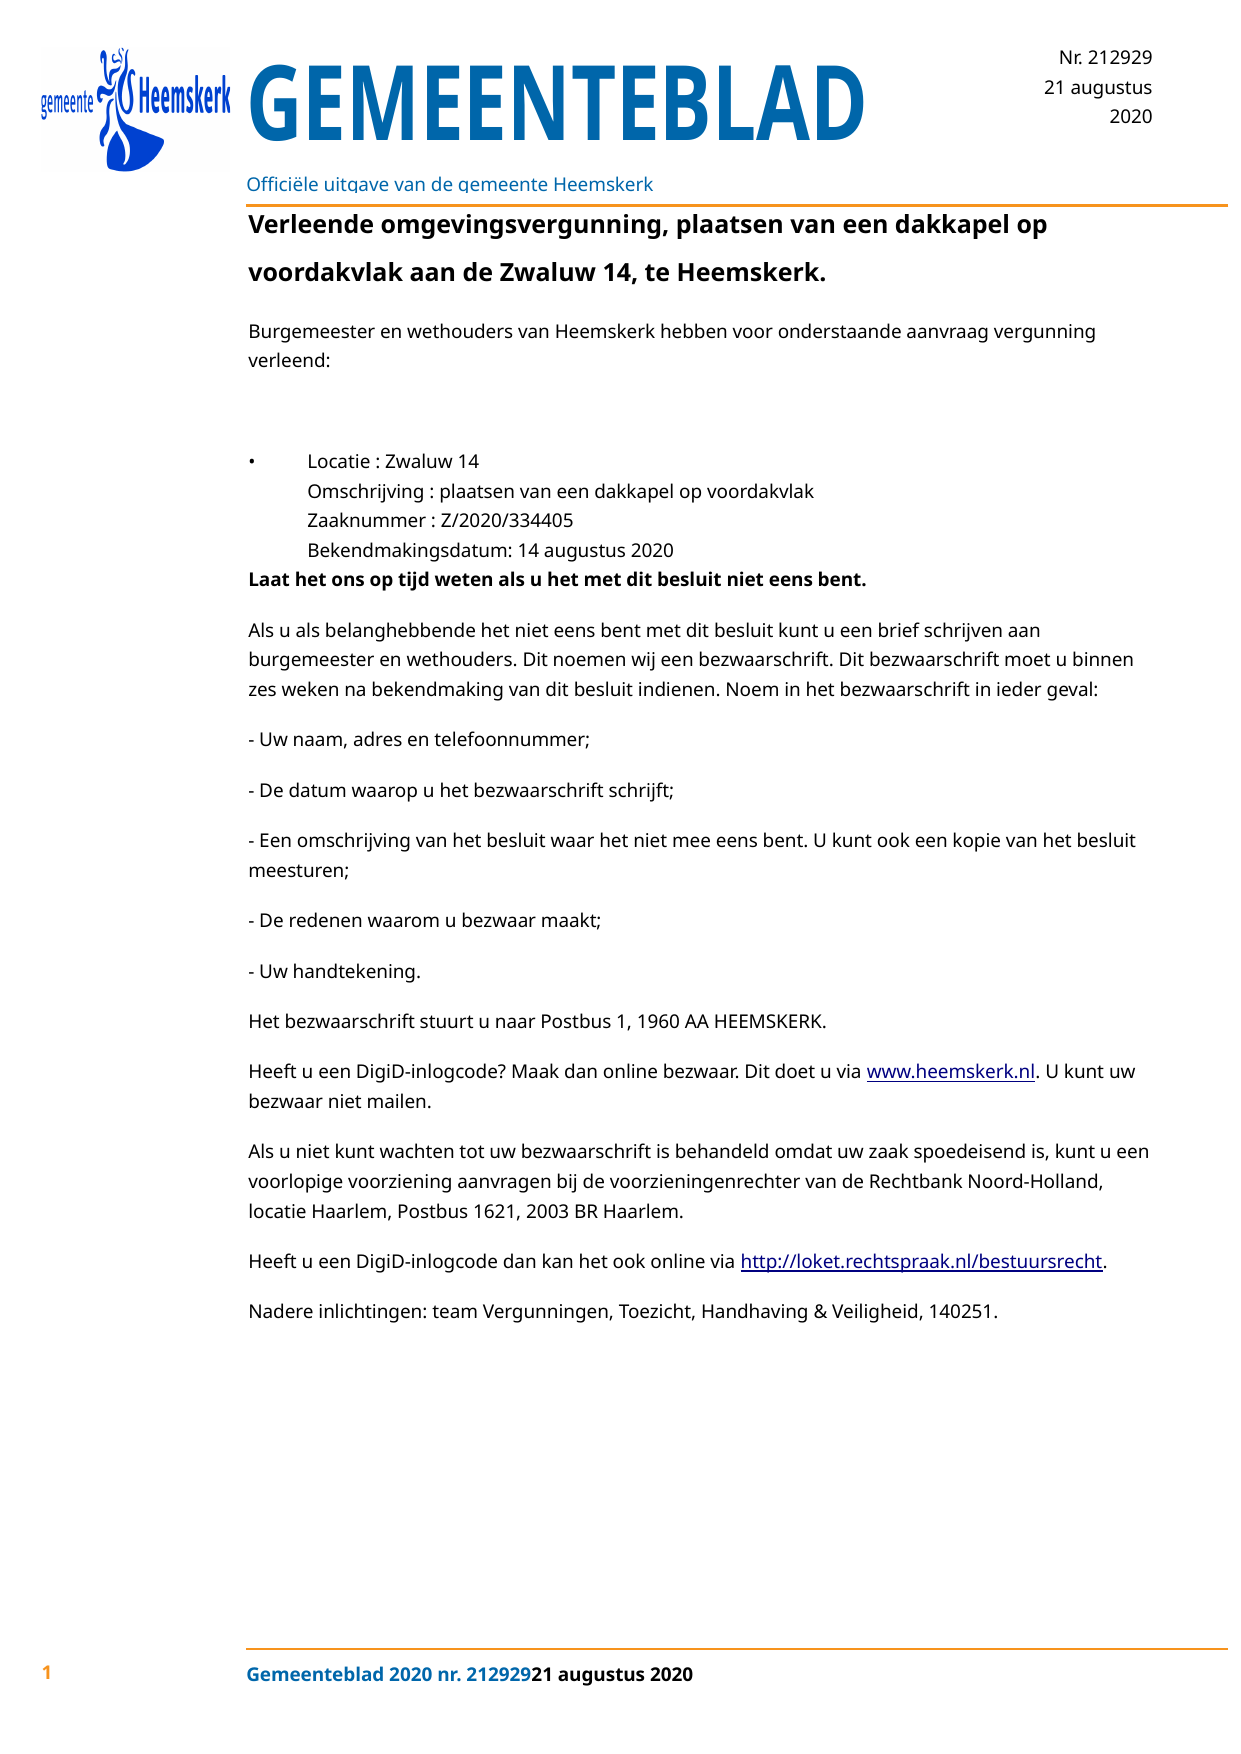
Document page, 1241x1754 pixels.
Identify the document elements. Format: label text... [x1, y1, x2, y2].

text Als u als belanghebbende het niet eens bent met dit besluit kunt u een brief schrijven aan burgemeester en wethouders. Dit noemen wij een bezwaarschrift. Dit bezwaarschrift moet u binnen zes weken na bekendmaking van dit besluit indienen. Noem in het bezwaarschrift in ieder geval: [248, 617, 1152, 702]
list Locatie : Zwaluw 14 [248, 448, 1152, 474]
list Bekendmakingsdatum: 14 augustus 2020 [248, 537, 1152, 563]
text - Een omschrijving van het besluit waar het niet mee eens bent. U kunt ook een kopie van het besluit meesturen; [248, 827, 1152, 883]
text - De redenen waarom u bezwaar maakt; [248, 907, 1152, 933]
text Nadere inlichtingen: team Vergunningen, Toezicht, Handhaving & Veiligheid, 140251. [248, 1299, 1152, 1324]
list Zaaknummer : Z/2020/334405 [248, 507, 1152, 533]
picture [41, 47, 231, 172]
text - De datum waarop u het bezwaarschrift schrijft; [248, 777, 1152, 803]
text Verleende omgevingsvergunning, plaatsen van een dakkapel op voordakvlak aan de Zwaluw 14, te Heemskerk. [248, 207, 1152, 288]
list Omschrijving : plaatsen van een dakkapel op voordakvlak [248, 478, 1152, 504]
text Het bezwaarschrift stuurt u naar Postbus 1, 1960 AA HEEMSKERK. [248, 1008, 1152, 1034]
text - Uw handtekening. [248, 958, 1152, 984]
text Heeft u een DigiD-inlogcode dan kan het ook online via http://loket.rechtspraak.nl/bestuursrecht. [248, 1248, 1152, 1274]
text Heeft u een DigiD-inlogcode? Maak dan online bezwaar. Dit doet u via www.heemskerk.nl. U kunt uw bezwaar niet mailen. [248, 1059, 1152, 1114]
text - Uw naam, adres en telefoonnummer; [248, 727, 1152, 752]
text Burgemeester en wethouders van Heemskerk hebben voor onderstaande aanvraag vergunning verleend: [248, 318, 1152, 373]
text Laat het ons op tijd weten als u het met dit besluit niet eens bent. [248, 567, 1152, 592]
text Als u niet kunt wachten tot uw bezwaarschrift is behandeld omdat uw zaak spoedeisend is, kunt u een voorlopige voorziening aanvragen bij de voorzieningenrechter van de Rechtbank Noord-Holland, locatie Haarlem, Postbus 1621, 2003 BR Haarlem. [248, 1139, 1152, 1224]
